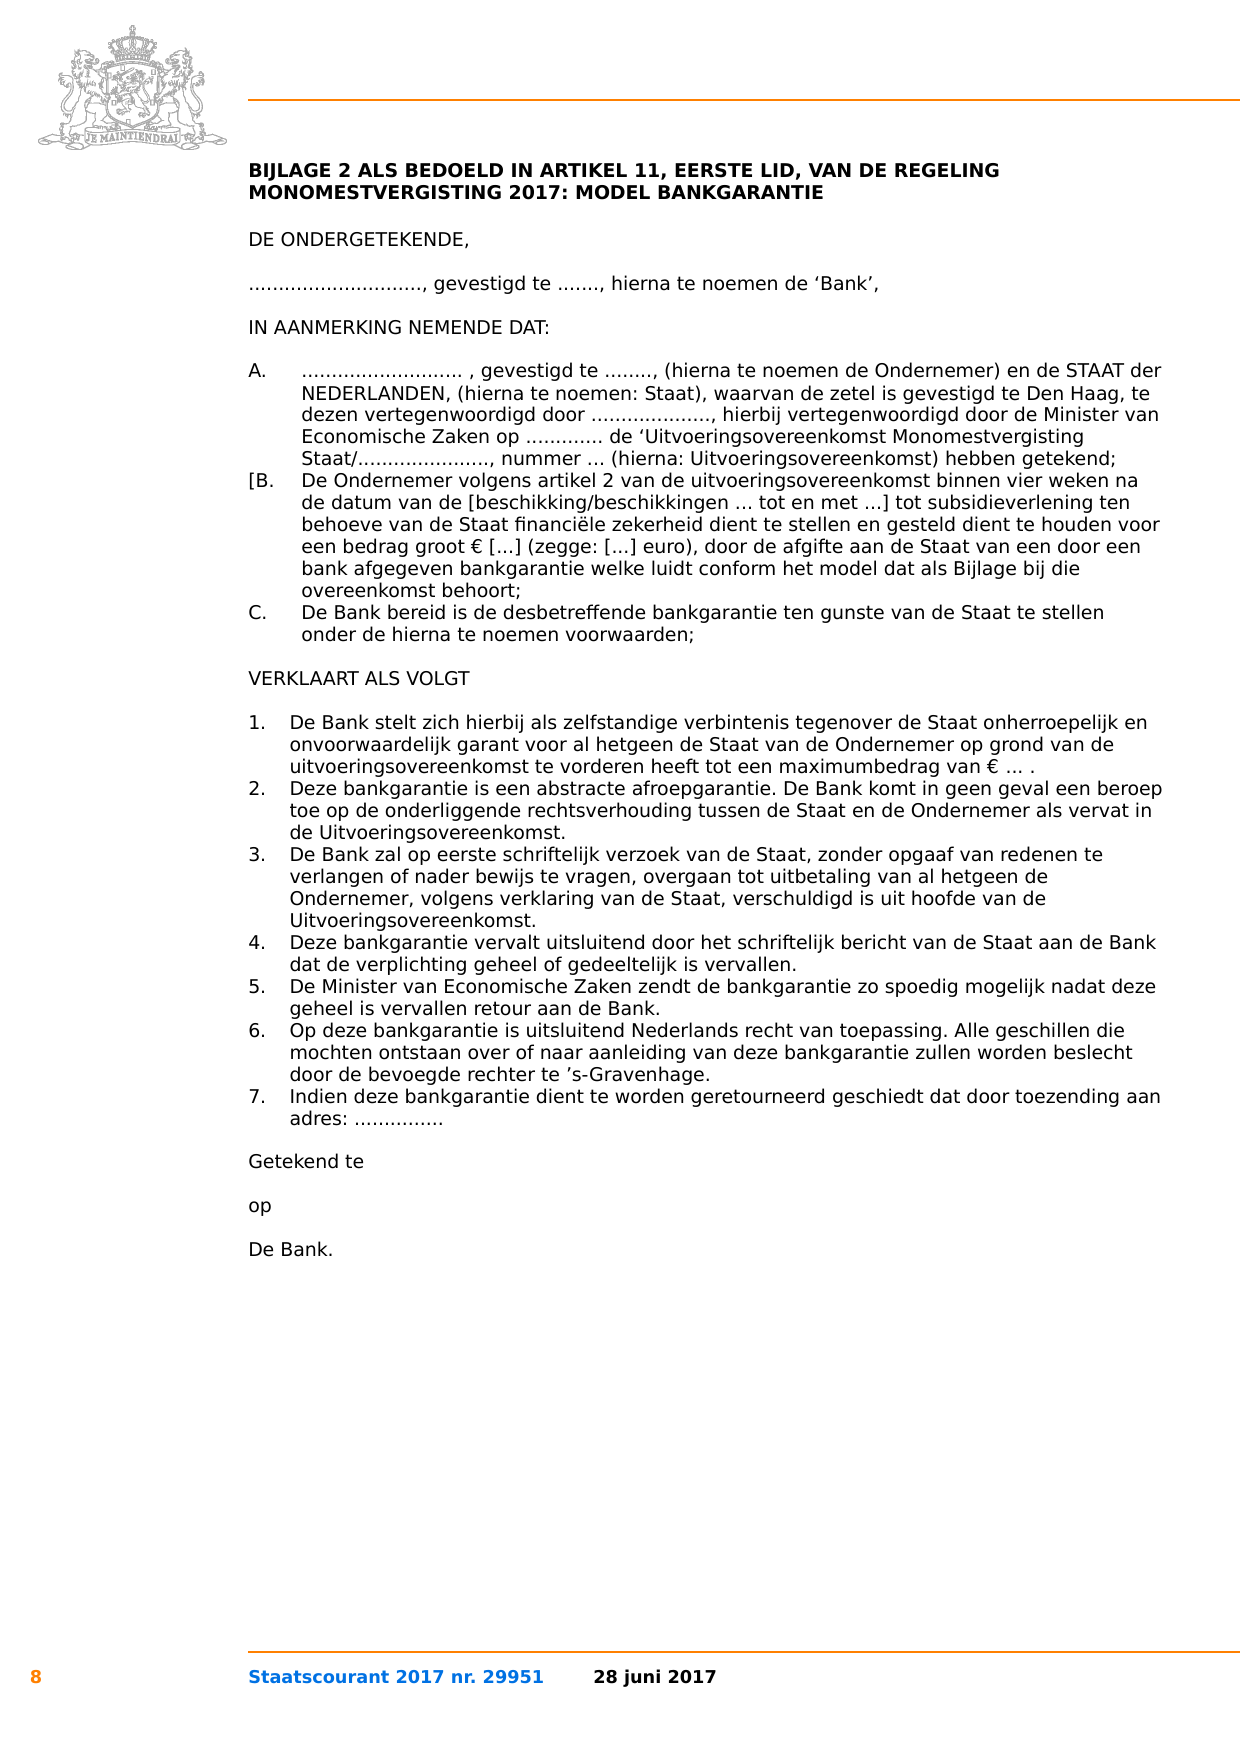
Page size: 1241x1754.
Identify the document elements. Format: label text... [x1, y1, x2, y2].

text DE ONDERGETEKENDE, [248, 229, 1163, 251]
text ............................., gevestigd te ......., hierna te noemen de ‘Bank’, [248, 273, 1163, 295]
text VERKLAART ALS VOLGT [248, 668, 1163, 690]
subtitle BIJLAGE 2 ALS BEDOELD IN ARTIKEL 11, EERSTE LID, VAN DE REGELING MONOMESTVERGISTING 2017: MODEL BANKGARANTIE [248, 160, 1163, 204]
text 4. Deze bankgarantie vervalt uitsluitend door het schriftelijk bericht van de Staat aan de Bank dat de verplichting geheel of gedeeltelijk is vervallen. [248, 932, 1163, 976]
text 3. De Bank zal op eerste schriftelijk verzoek van de Staat, zonder opgaaf van redenen te verlangen of nader bewijs te vragen, overgaan tot uitbetaling van al hetgeen de Ondernemer, volgens verklaring van de Staat, verschuldigd is uit hoofde van de Uitvoeringsovereenkomst. [248, 844, 1163, 932]
text 2. Deze bankgarantie is een abstracte afroepgarantie. De Bank komt in geen geval een beroep toe op de onderliggende rechtsverhouding tussen de Staat en de Ondernemer als vervat in de Uitvoeringsovereenkomst. [248, 778, 1163, 844]
text 7. Indien deze bankgarantie dient te worden geretourneerd geschiedt dat door toezending aan adres: ............... [248, 1086, 1163, 1129]
text 5. De Minister van Economische Zaken zendt de bankgarantie zo spoedig mogelijk nadat deze geheel is vervallen retour aan de Bank. [248, 976, 1163, 1019]
text Getekend te [248, 1151, 1163, 1173]
text De Bank. [248, 1239, 1163, 1261]
picture [38, 25, 227, 150]
text C. De Bank bereid is de desbetreffende bankgarantie ten gunste van de Staat te stellen onder de hierna te noemen voorwaarden; [248, 602, 1163, 646]
text op [248, 1195, 1163, 1217]
text 1. De Bank stelt zich hierbij als zelfstandige verbintenis tegenover de Staat onherroepelijk en onvoorwaardelijk garant voor al hetgeen de Staat van de Ondernemer op grond van de uitvoeringsovereenkomst te vorderen heeft tot een maximumbedrag van € ... . [248, 712, 1163, 778]
text A. ........................... , gevestigd te ........, (hierna te noemen de Ondernemer) en de STAAT der NEDERLANDEN, (hierna te noemen: Staat), waarvan de zetel is gevestigd te Den Haag, te dezen vertegenwoordigd door ...................., hierbij vertegenwoordigd door de Minister van Economische Zaken op ............. de ‘Uitvoeringsovereenkomst Monomestvergisting Staat/......................, nummer ... (hierna: Uitvoeringsovereenkomst) hebben getekend; [248, 360, 1163, 470]
text IN AANMERKING NEMENDE DAT: [248, 317, 1163, 338]
text [B. De Ondernemer volgens artikel 2 van de uitvoeringsovereenkomst binnen vier weken na de datum van de [beschikking/beschikkingen ... tot en met ...] tot subsidieverlening ten behoeve van de Staat financiële zekerheid dient te stellen en gesteld dient te houden voor een bedrag groot € [...] (zegge: [...] euro), door de afgifte aan de Staat van een door een bank afgegeven bankgarantie welke luidt conform het model dat als Bijlage bij die overeenkomst behoort; [248, 470, 1163, 602]
text 6. Op deze bankgarantie is uitsluitend Nederlands recht van toepassing. Alle geschillen die mochten ontstaan over of naar aanleiding van deze bankgarantie zullen worden beslecht door de bevoegde rechter te ’s-Gravenhage. [248, 1019, 1163, 1086]
